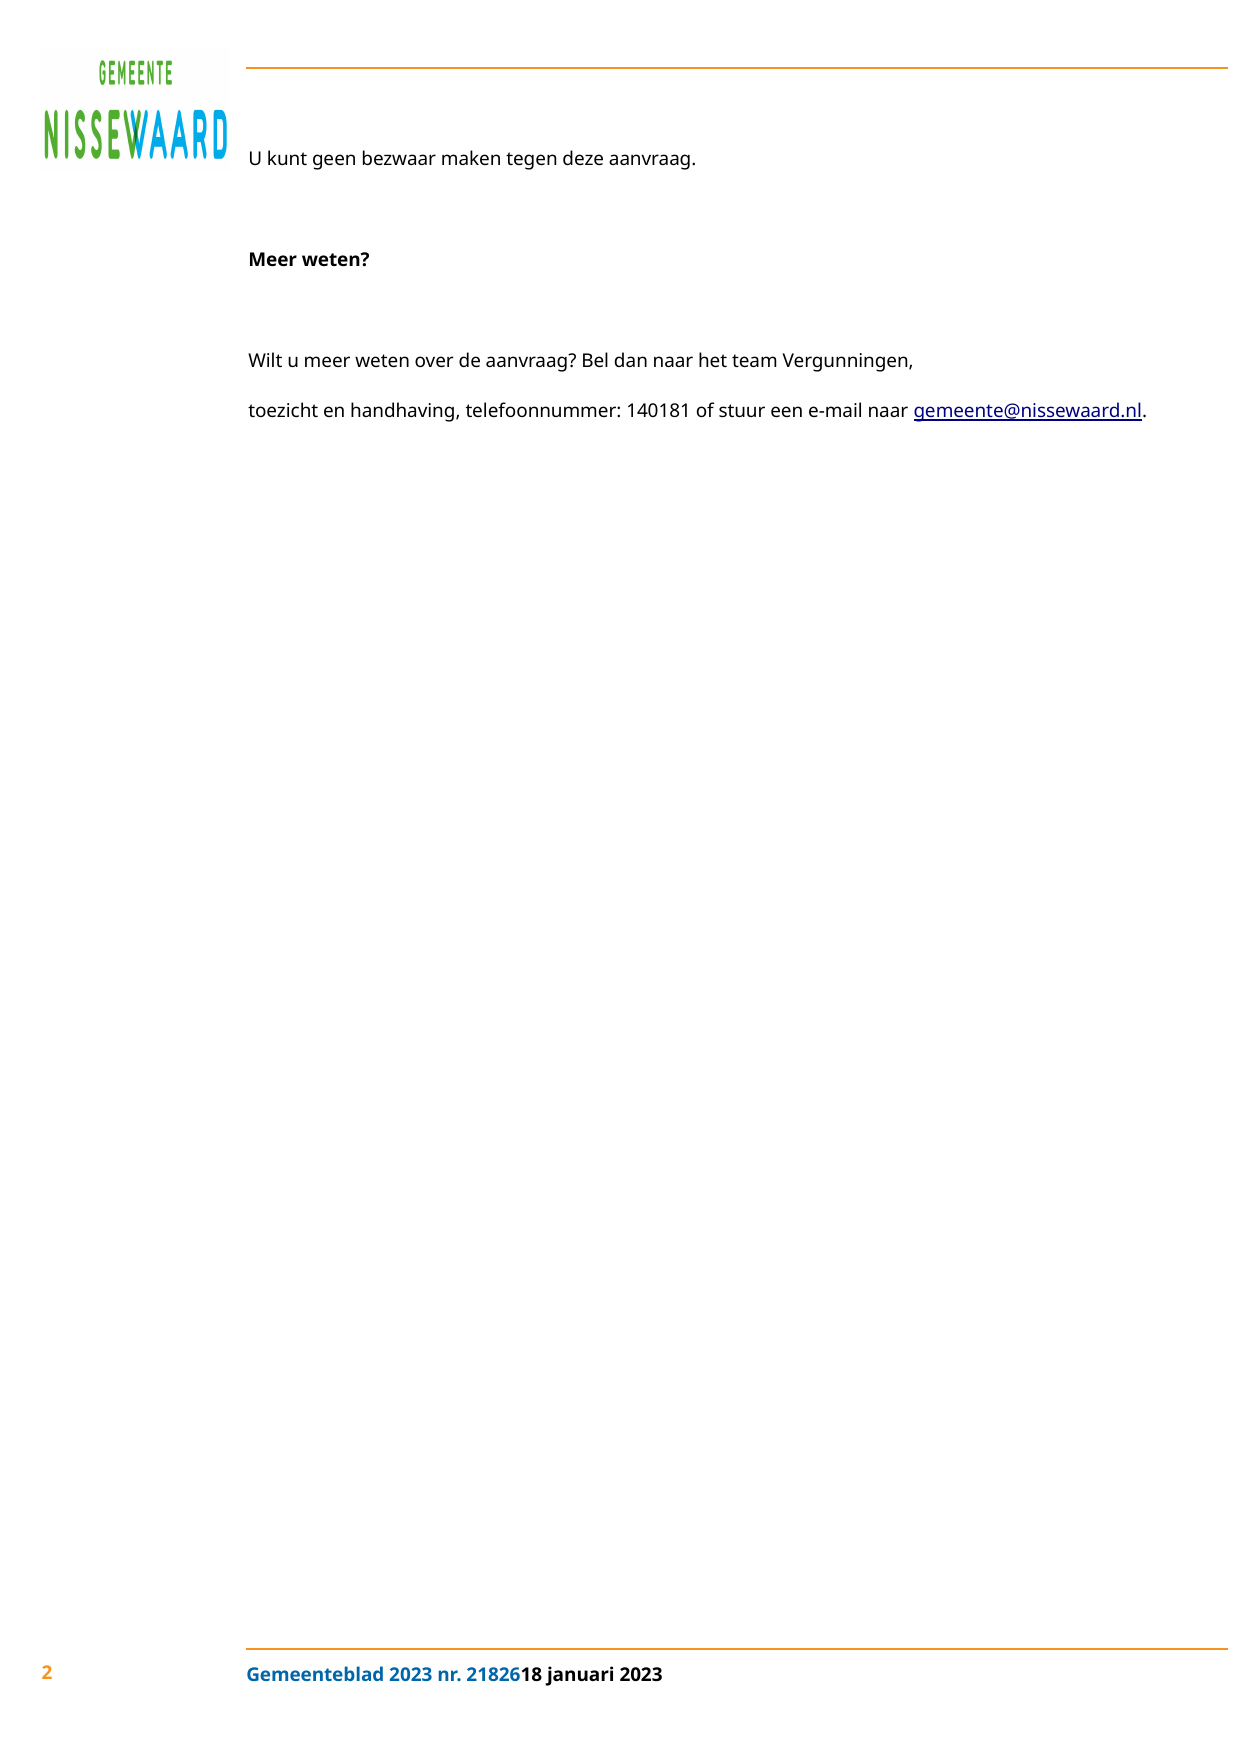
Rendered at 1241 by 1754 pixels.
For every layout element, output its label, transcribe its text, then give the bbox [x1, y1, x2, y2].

text U kunt geen bezwaar maken tegen deze aanvraag. [248, 145, 1152, 171]
text Wilt u meer weten over de aanvraag? Bel dan naar het team Vergunningen, [248, 347, 1152, 373]
text Meer weten? [248, 246, 1152, 272]
picture [41, 47, 231, 172]
text toezicht en handhaving, telefoonnummer: 140181 of stuur een e-mail naar gemeente@nissewaard.nl. [248, 397, 1152, 423]
